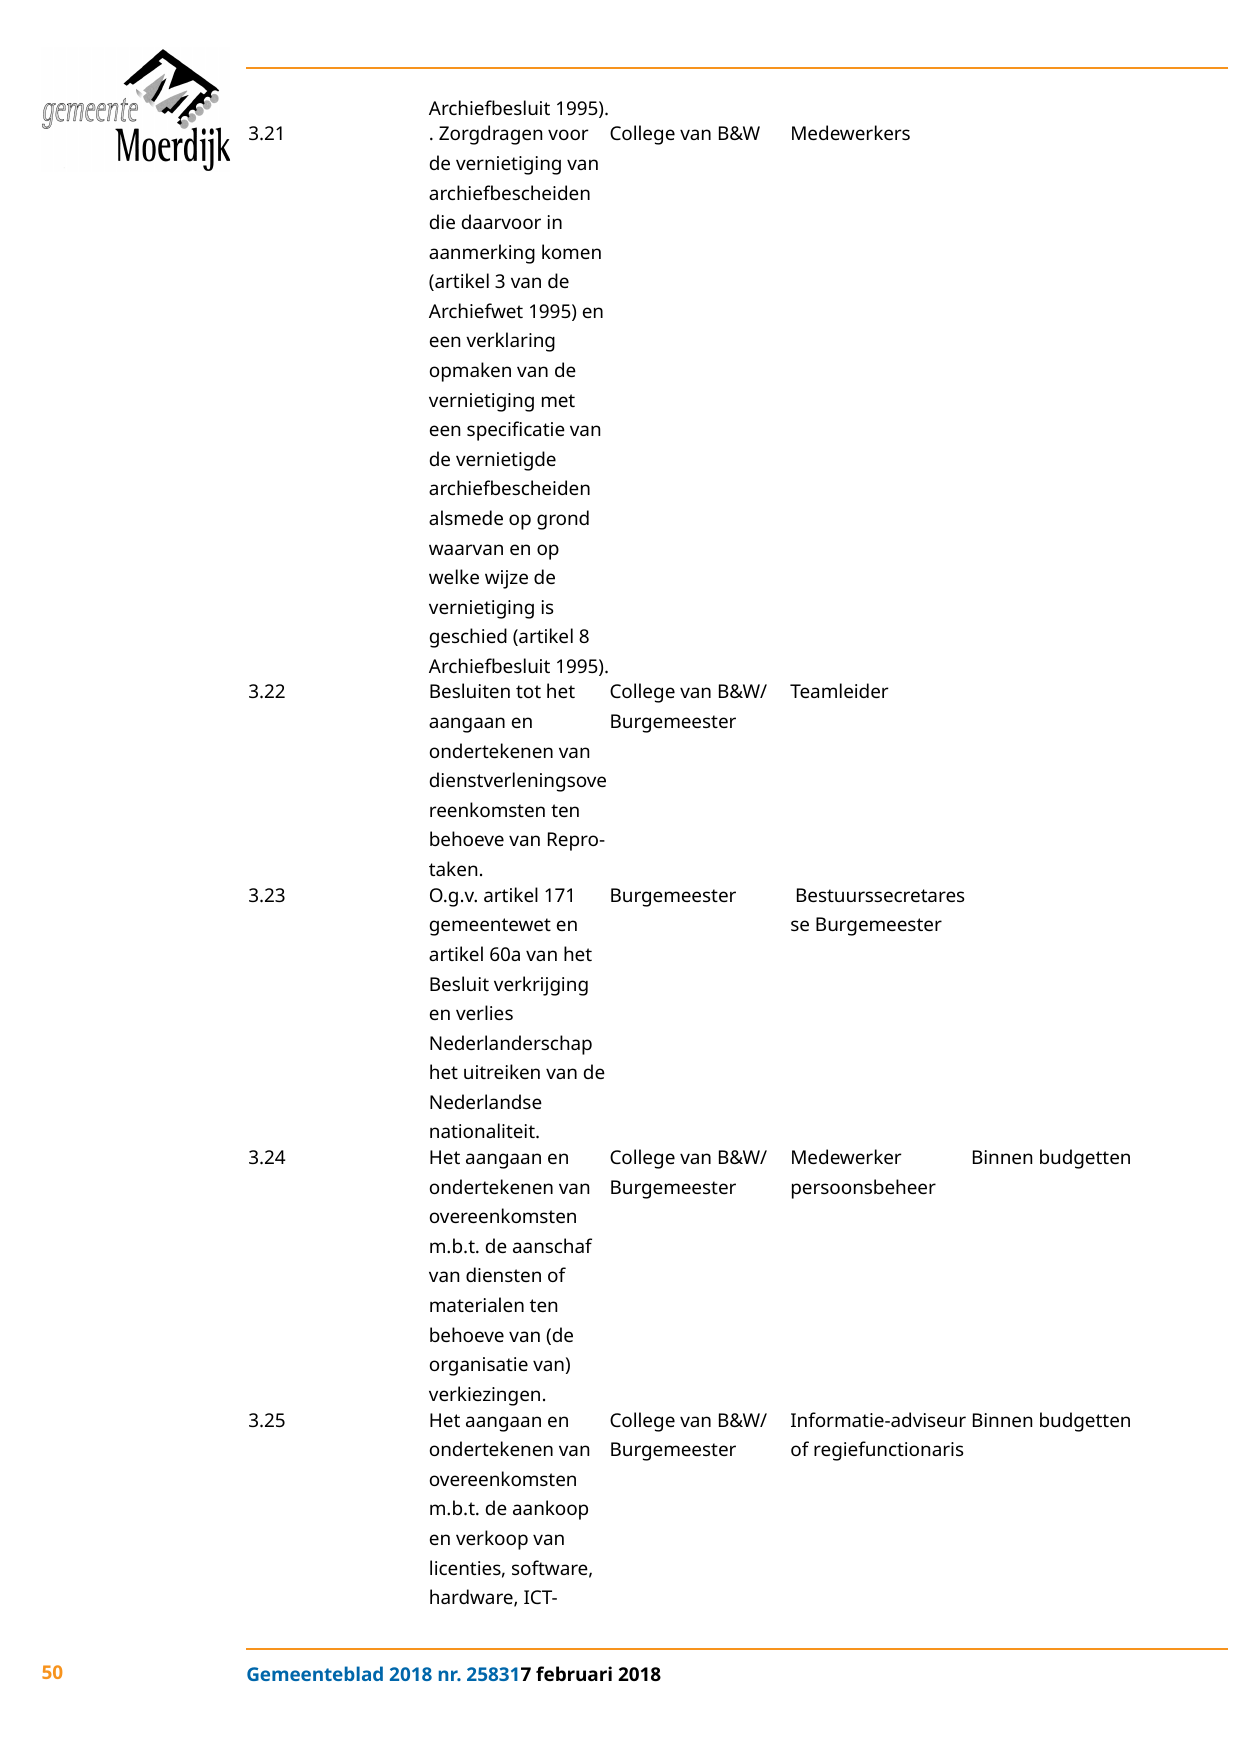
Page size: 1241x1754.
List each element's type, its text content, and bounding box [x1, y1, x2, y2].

table_cell Teamleider [790, 679, 971, 882]
table_cell O.g.v. artikel 171 gemeentewet en artikel 60a van het Besluit verkrijging en verlies Nederlanderschap het uitreiken van de Nederlandse nationaliteit. [429, 882, 609, 1144]
table_cell 3.22 [248, 679, 429, 882]
table_cell Het aangaan en ondertekenen van overeenkomsten m.b.t. de aanschaf van diensten of materialen ten behoeve van (de organisatie van) verkiezingen. [429, 1144, 609, 1407]
picture [41, 47, 231, 172]
table_cell Het aangaan en ondertekenen van overeenkomsten m.b.t. de aankoop en verkoop van licenties, software, hardware, ICT- [429, 1407, 609, 1610]
table_cell [248, 95, 429, 121]
table_cell College van B&W/ Burgemeester [609, 679, 790, 882]
table_cell [971, 882, 1152, 1144]
table_cell College van B&W/ Burgemeester [609, 1407, 790, 1610]
table_cell [971, 95, 1152, 121]
table_cell College van B&W/ Burgemeester [609, 1144, 790, 1407]
table_cell [790, 95, 971, 121]
table_cell 3.21 [248, 121, 429, 679]
table_cell 3.25 [248, 1407, 429, 1610]
table_cell [609, 95, 790, 121]
table_cell Besluiten tot het aangaan en ondertekenen van dienstverleningsovereenkomsten ten behoeve van Repro-taken. [429, 679, 609, 882]
table_cell [971, 679, 1152, 882]
table_cell . Zorgdragen voor de vernietiging van archiefbescheiden die daarvoor in aanmerking komen (artikel 3 van de Archiefwet 1995) en een verklaring opmaken van de vernietiging met een specificatie van de vernietigde archiefbescheiden alsmede op grond waarvan en op welke wijze de vernietiging is geschied (artikel 8 Archiefbesluit 1995). [429, 121, 609, 679]
table_cell Binnen budgetten [971, 1144, 1152, 1407]
table_cell College van B&W [609, 121, 790, 679]
table_cell [971, 121, 1152, 679]
table_cell Archiefbesluit 1995). [429, 95, 609, 121]
table_cell Medewerkers [790, 121, 971, 679]
table_cell Medewerker persoonsbeheer [790, 1144, 971, 1407]
table_cell Binnen budgetten [971, 1407, 1152, 1610]
table_cell Informatie-adviseur of regiefunctionaris [790, 1407, 971, 1610]
table_cell 3.23 [248, 882, 429, 1144]
table_cell 3.24 [248, 1144, 429, 1407]
table_cell Bestuurssecretaresse Burgemeester [790, 882, 971, 1144]
table_cell Burgemeester [609, 882, 790, 1144]
